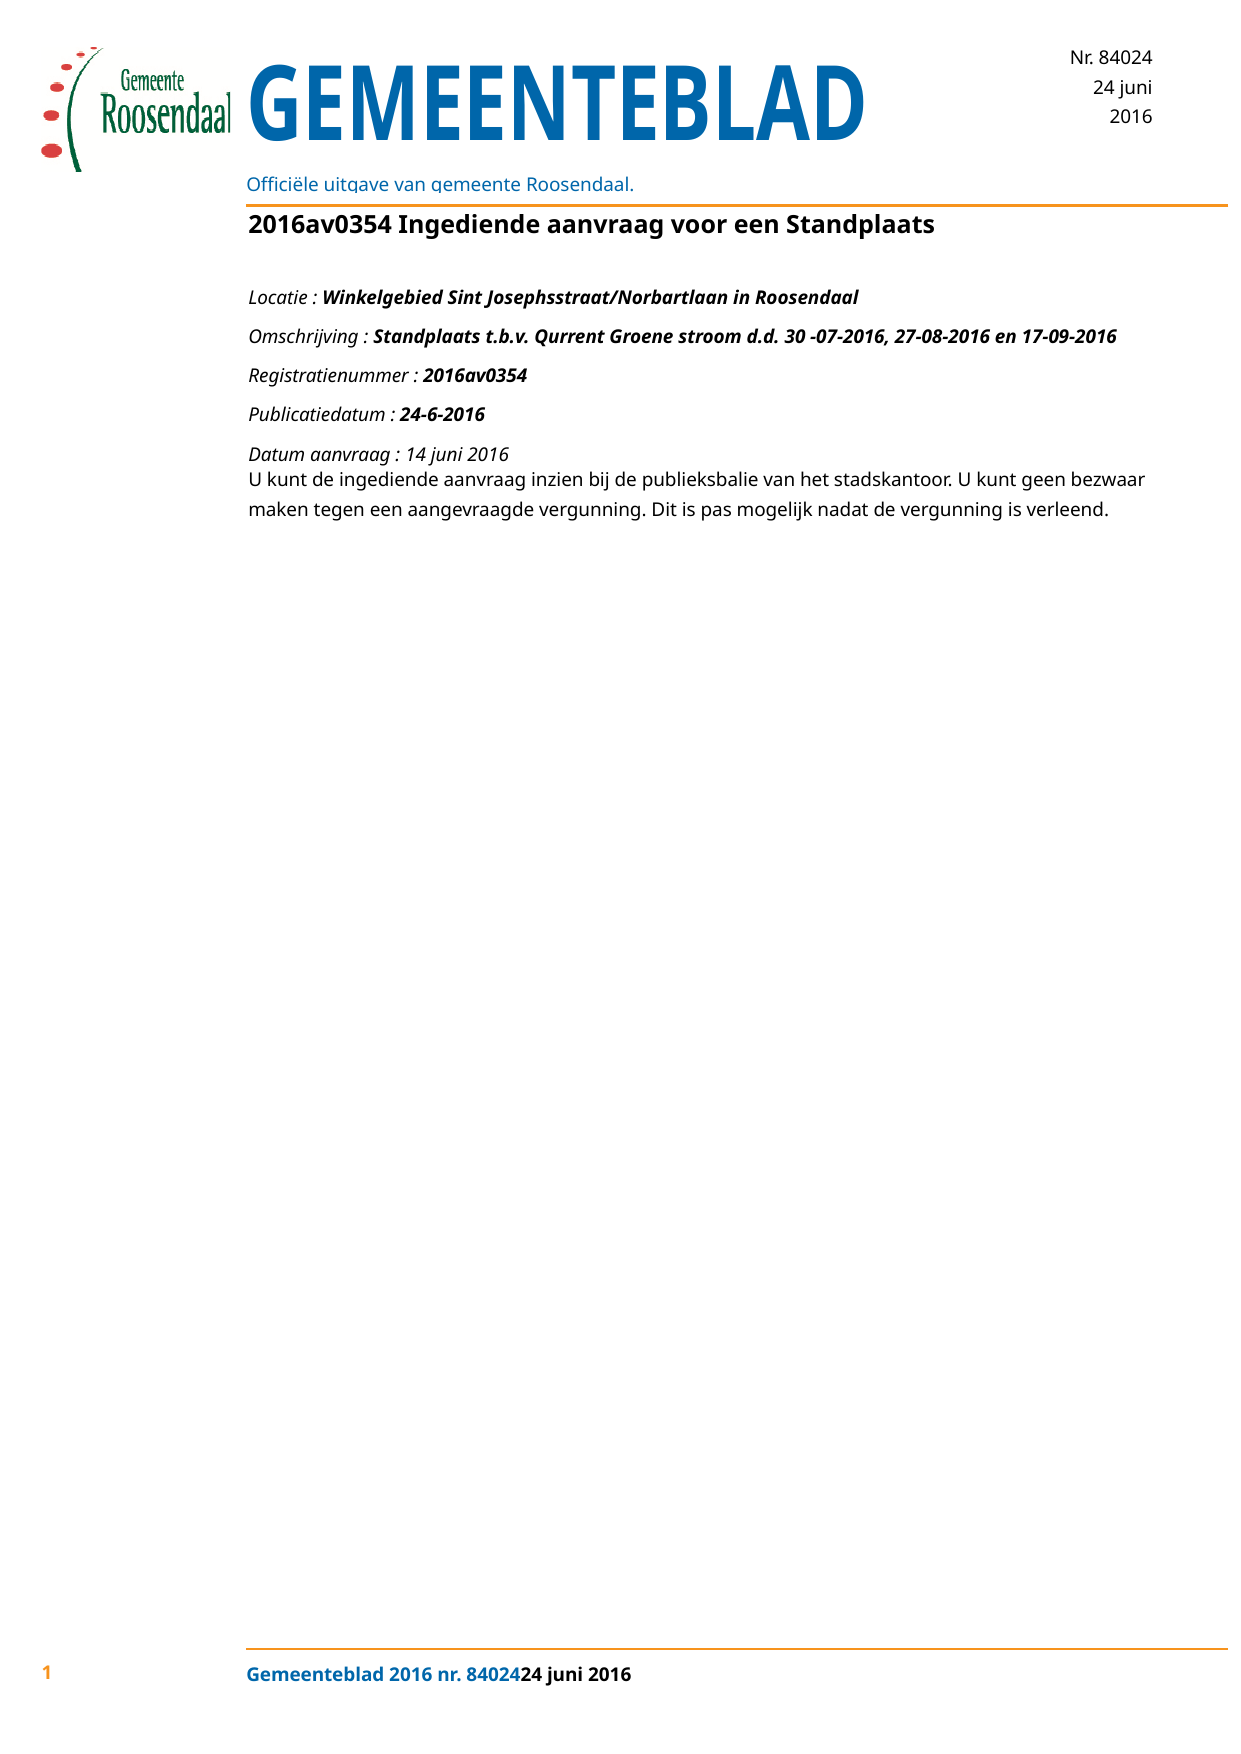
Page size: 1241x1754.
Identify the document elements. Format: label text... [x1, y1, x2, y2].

text 2016av0354 Ingediende aanvraag voor een Standplaats [248, 207, 1152, 241]
text Locatie : Winkelgebied Sint Josephsstraat/Norbartlaan in Roosendaal [248, 284, 1152, 309]
text Registratienummer : 2016av0354 [248, 362, 1152, 388]
text U kunt de ingediende aanvraag inzien bij de publieksbalie van het stadskantoor. U kunt geen bezwaar maken tegen een aangevraagde vergunning. Dit is pas mogelijk nadat de vergunning is verleend. [248, 467, 1152, 522]
text Datum aanvraag : 14 juni 2016 [248, 441, 1152, 467]
text Publicatiedatum : 24-6-2016 [248, 402, 1152, 427]
text Omschrijving : Standplaats t.b.v. Qurrent Groene stroom d.d. 30 -07-2016, 27-08-2016 en 17-09-2016 [248, 323, 1152, 349]
picture [41, 47, 231, 172]
